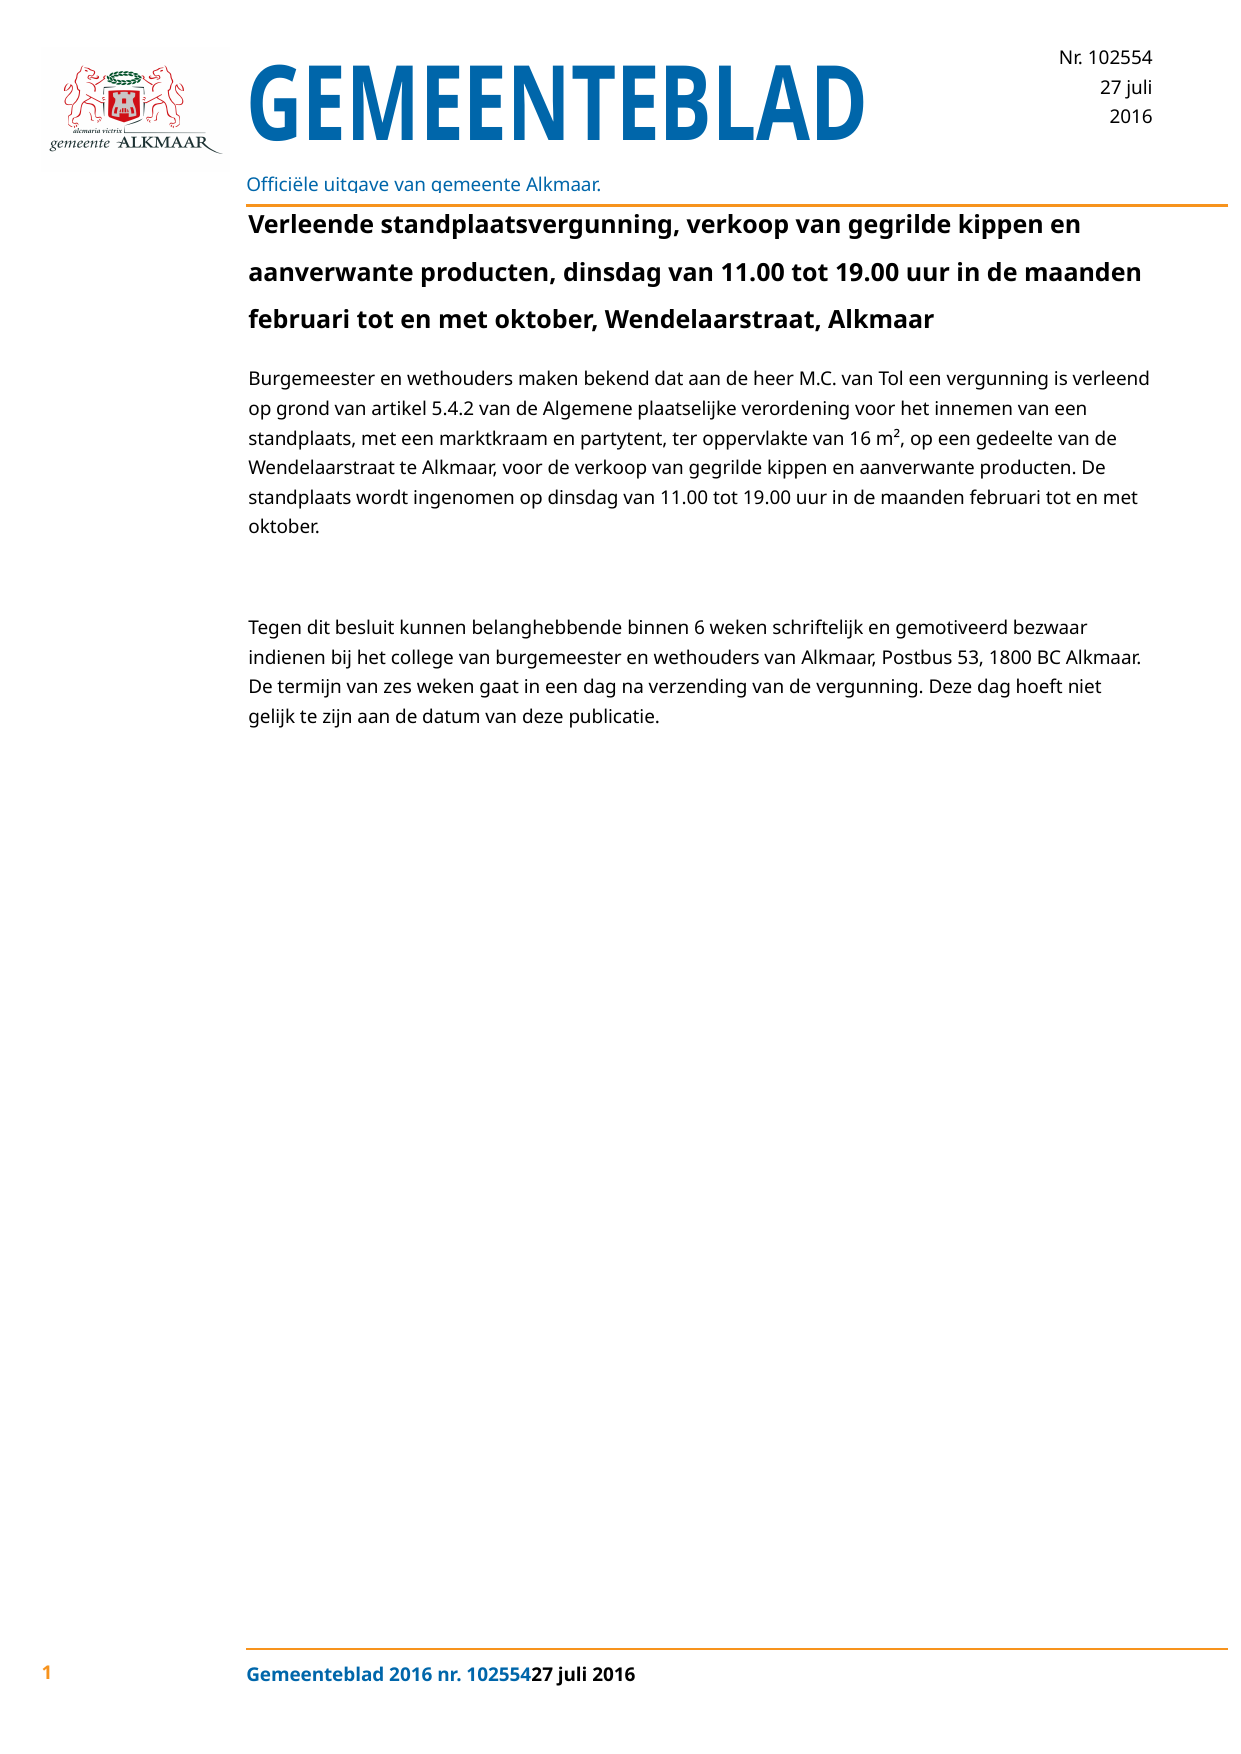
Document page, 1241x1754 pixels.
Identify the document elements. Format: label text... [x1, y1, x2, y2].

picture [41, 47, 231, 172]
text Verleende standplaatsvergunning, verkoop van gegrilde kippen en aanverwante producten, dinsdag van 11.00 tot 19.00 uur in de maanden februari tot en met oktober, Wendelaarstraat, Alkmaar [248, 207, 1152, 336]
text Burgemeester en wethouders maken bekend dat aan de heer M.C. van Tol een vergunning is verleend op grond van artikel 5.4.2 van de Algemene plaatselijke verorde­ning voor het innemen van een standplaats, met een marktkraam en partytent, ter oppervlakte van 16 m², op een gedeelte van de Wendelaarstraat te Alkmaar, voor de verkoop van gegrilde kippen en aanverwante producten. De standplaats wordt ingenomen op dinsdag van 11.00 tot 19.00 uur in de maanden februari tot en met oktober. [248, 366, 1152, 539]
text Tegen dit besluit kunnen belanghebbende binnen 6 weken schriftelijk en gemotiveerd bezwaar indienen bij het college van burgemeester en wethouders van Alkmaar, Postbus 53, 1800 BC Alkmaar. De termijn van zes weken gaat in een dag na verzending van de vergunning. Deze dag hoeft niet gelijk te zijn aan de datum van deze publicatie. [248, 614, 1152, 729]
